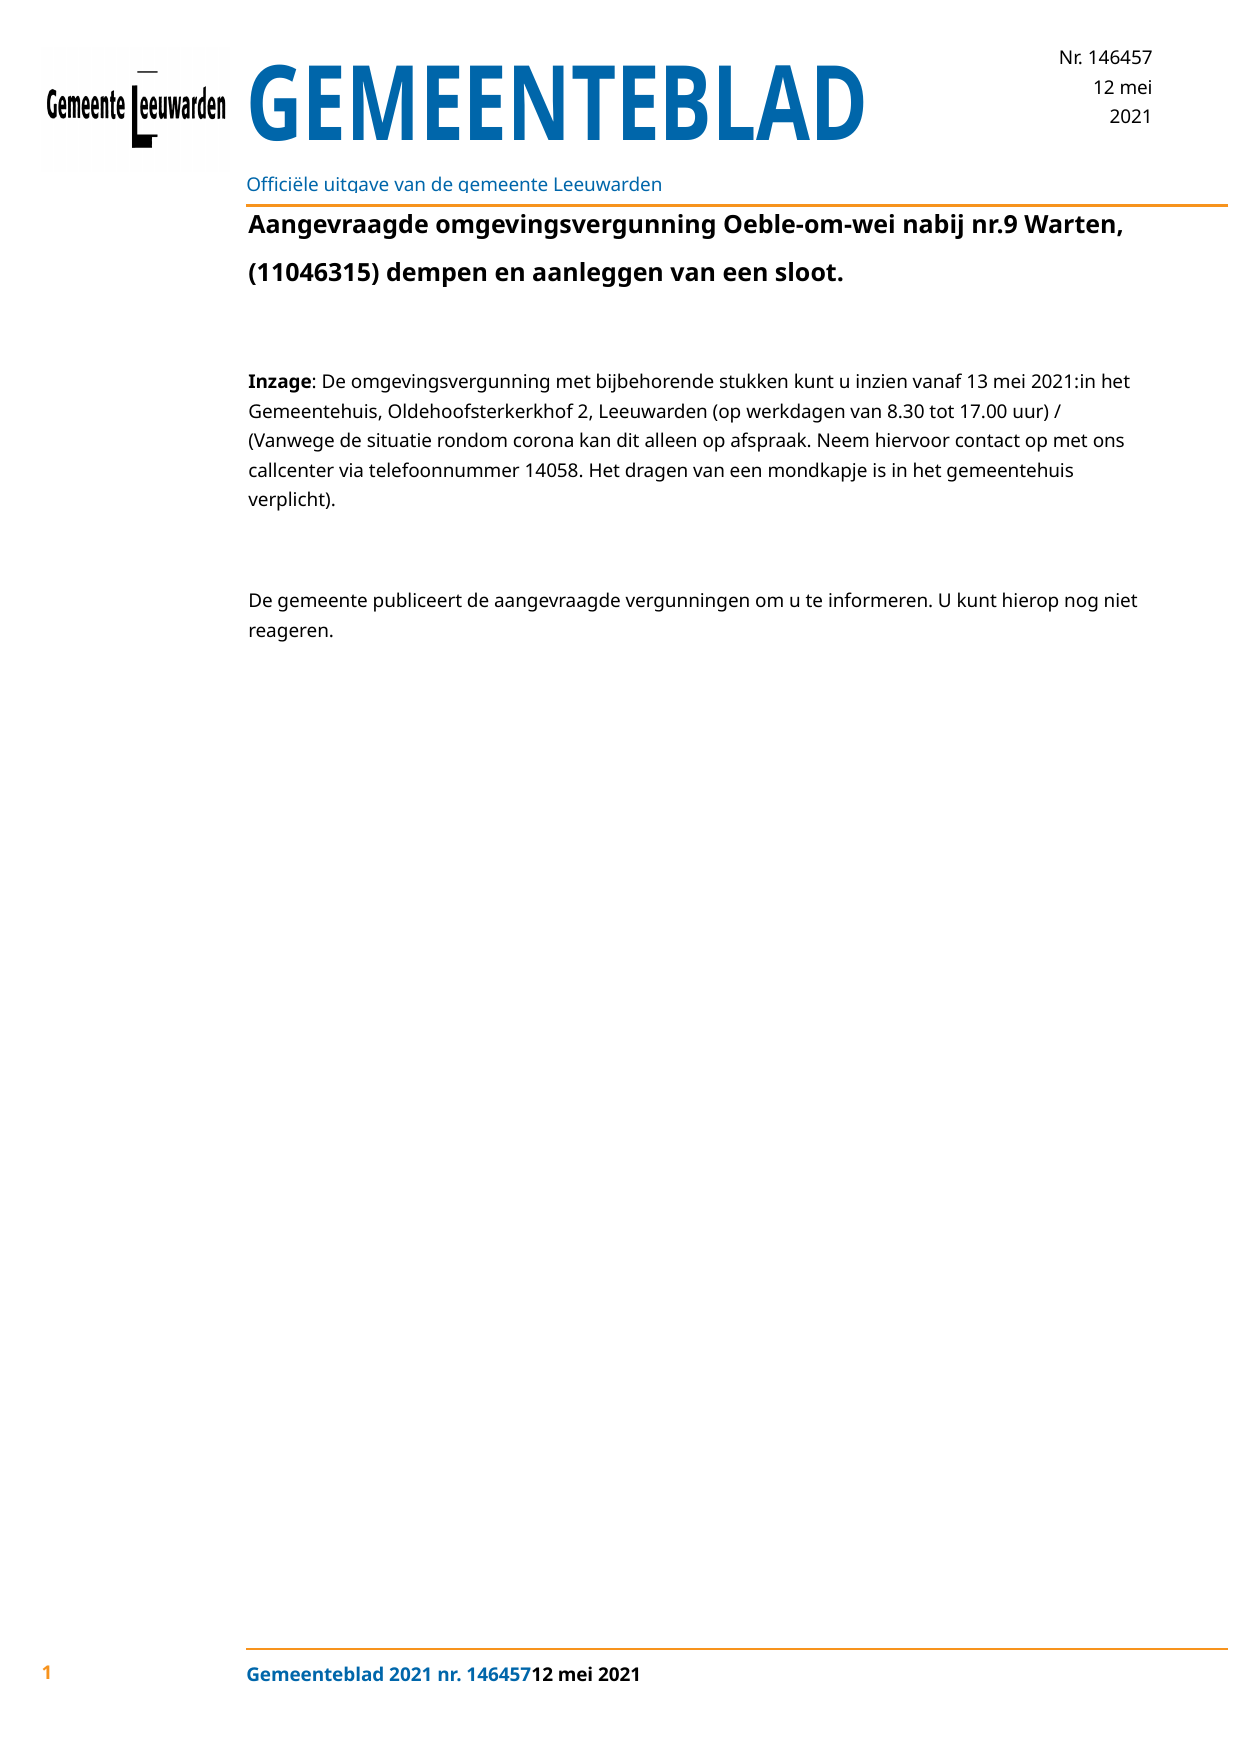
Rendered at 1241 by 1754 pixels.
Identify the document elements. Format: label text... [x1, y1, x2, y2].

text Inzage: De omgevingsvergunning met bijbehorende stukken kunt u inzien vanaf 13 mei 2021:in het Gemeentehuis, Oldehoofsterkerkhof 2, Leeuwarden (op werkdagen van 8.30 tot 17.00 uur) / (Vanwege de situatie rondom corona kan dit alleen op afspraak. Neem hiervoor contact op met ons callcenter via telefoonnummer 14058. Het dragen van een mondkapje is in het gemeentehuis verplicht). [248, 368, 1152, 512]
text De gemeente publiceert de aangevraagde vergunningen om u te informeren. U kunt hierop nog niet reageren. [248, 587, 1152, 643]
text Aangevraagde omgevingsvergunning Oeble-om-wei nabij nr.9 Warten, (11046315) dempen en aanleggen van een sloot. [248, 207, 1152, 288]
picture [41, 47, 231, 172]
